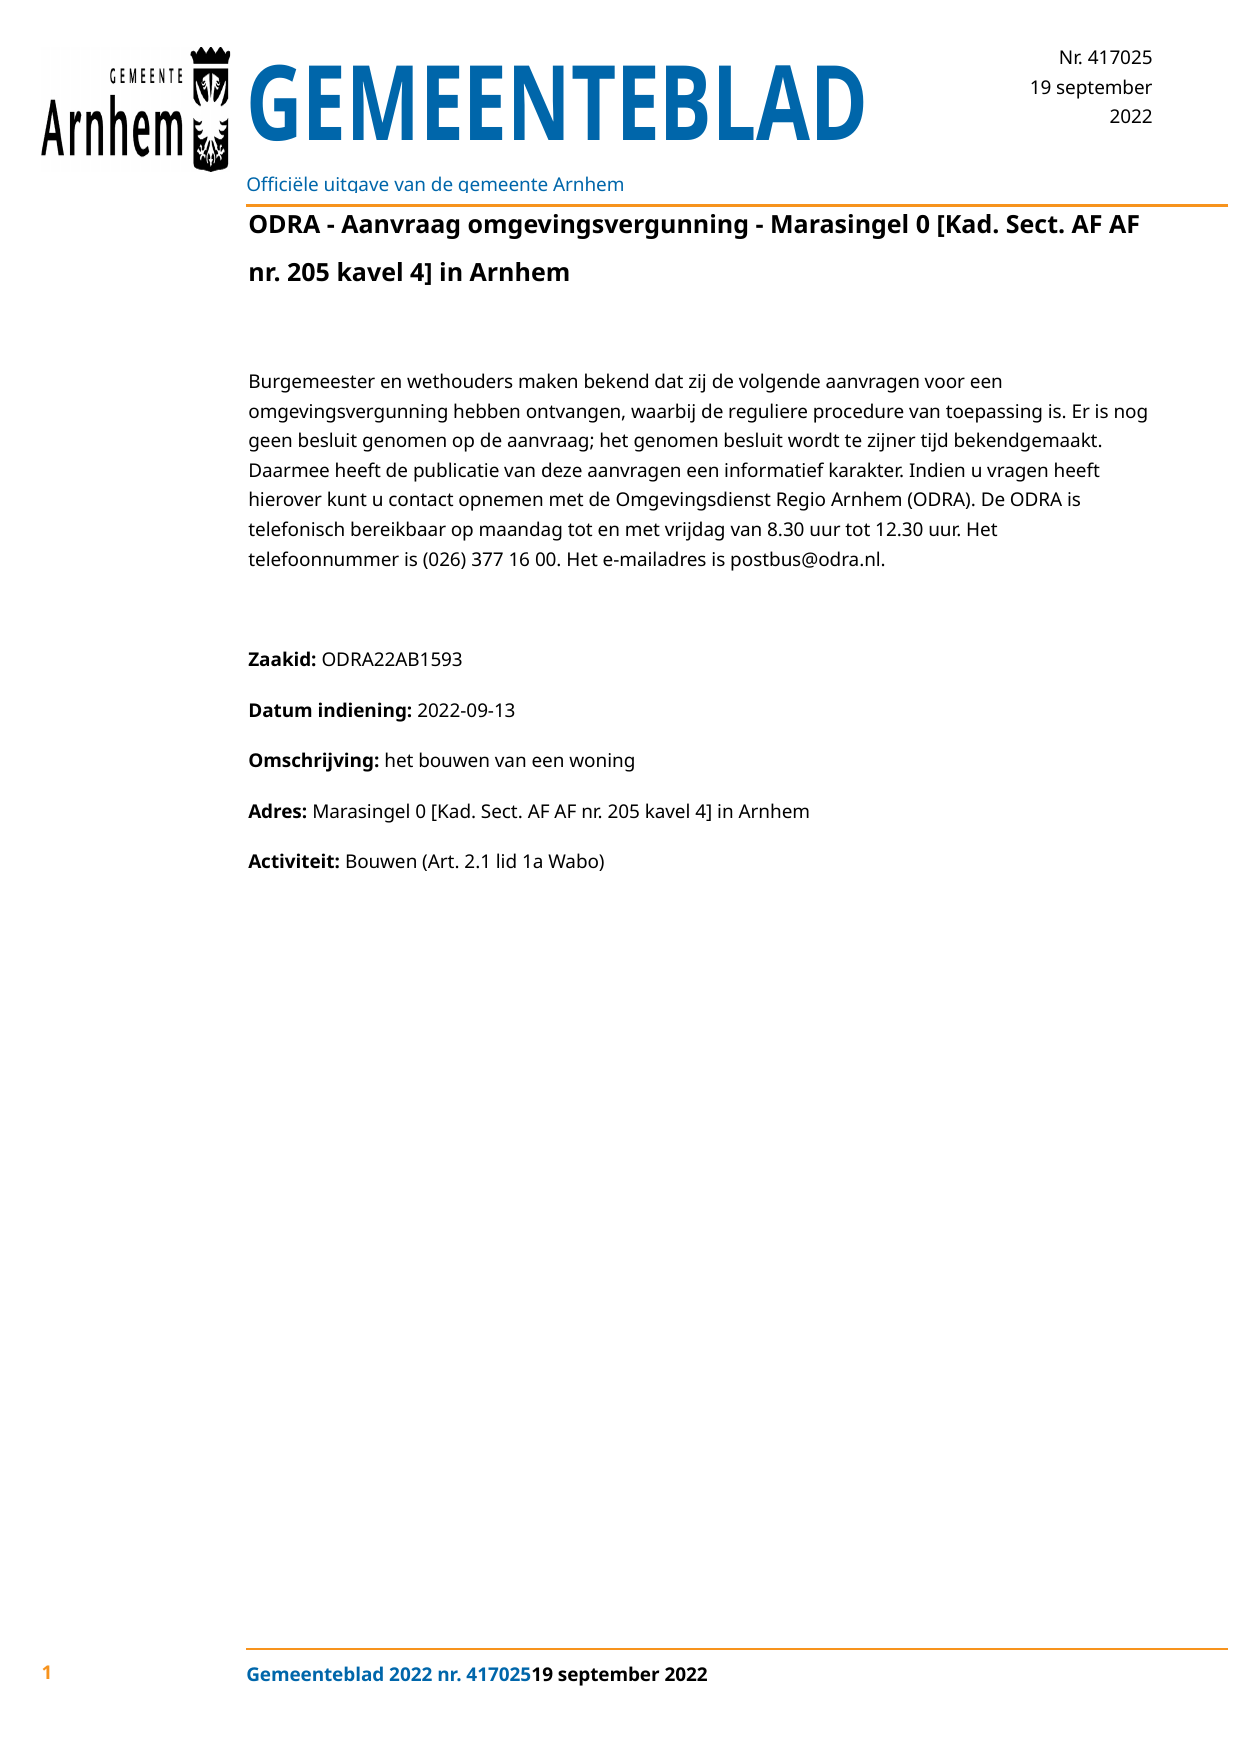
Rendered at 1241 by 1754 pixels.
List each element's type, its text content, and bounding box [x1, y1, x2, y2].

text Zaakid: ODRA22AB1593 [248, 647, 1152, 672]
text Activiteit: Bouwen (Art. 2.1 lid 1a Wabo) [248, 848, 1152, 874]
text Adres: Marasingel 0 [Kad. Sect. AF AF nr. 205 kavel 4] in Arnhem [248, 798, 1152, 824]
text Burgemeester en wethouders maken bekend dat zij de volgende aanvragen voor een omgevingsvergunning hebben ontvangen, waarbij de reguliere procedure van toepassing is. Er is nog geen besluit genomen op de aanvraag; het genomen besluit wordt te zijner tijd bekendgemaakt. Daarmee heeft de publicatie van deze aanvragen een informatief karakter. Indien u vragen heeft hierover kunt u contact opnemen met de Omgevingsdienst Regio Arnhem (ODRA). De ODRA is telefonisch bereikbaar op maandag tot en met vrijdag van 8.30 uur tot 12.30 uur. Het telefoonnummer is (026) 377 16 00. Het e-mailadres is postbus@odra.nl. [248, 368, 1152, 572]
text Datum indiening: 2022-09-13 [248, 697, 1152, 723]
text ODRA - Aanvraag omgevingsvergunning - Marasingel 0 [Kad. Sect. AF AF nr. 205 kavel 4] in Arnhem [248, 207, 1152, 288]
text Omschrijving: het bouwen van een woning [248, 747, 1152, 773]
picture [41, 47, 231, 172]
